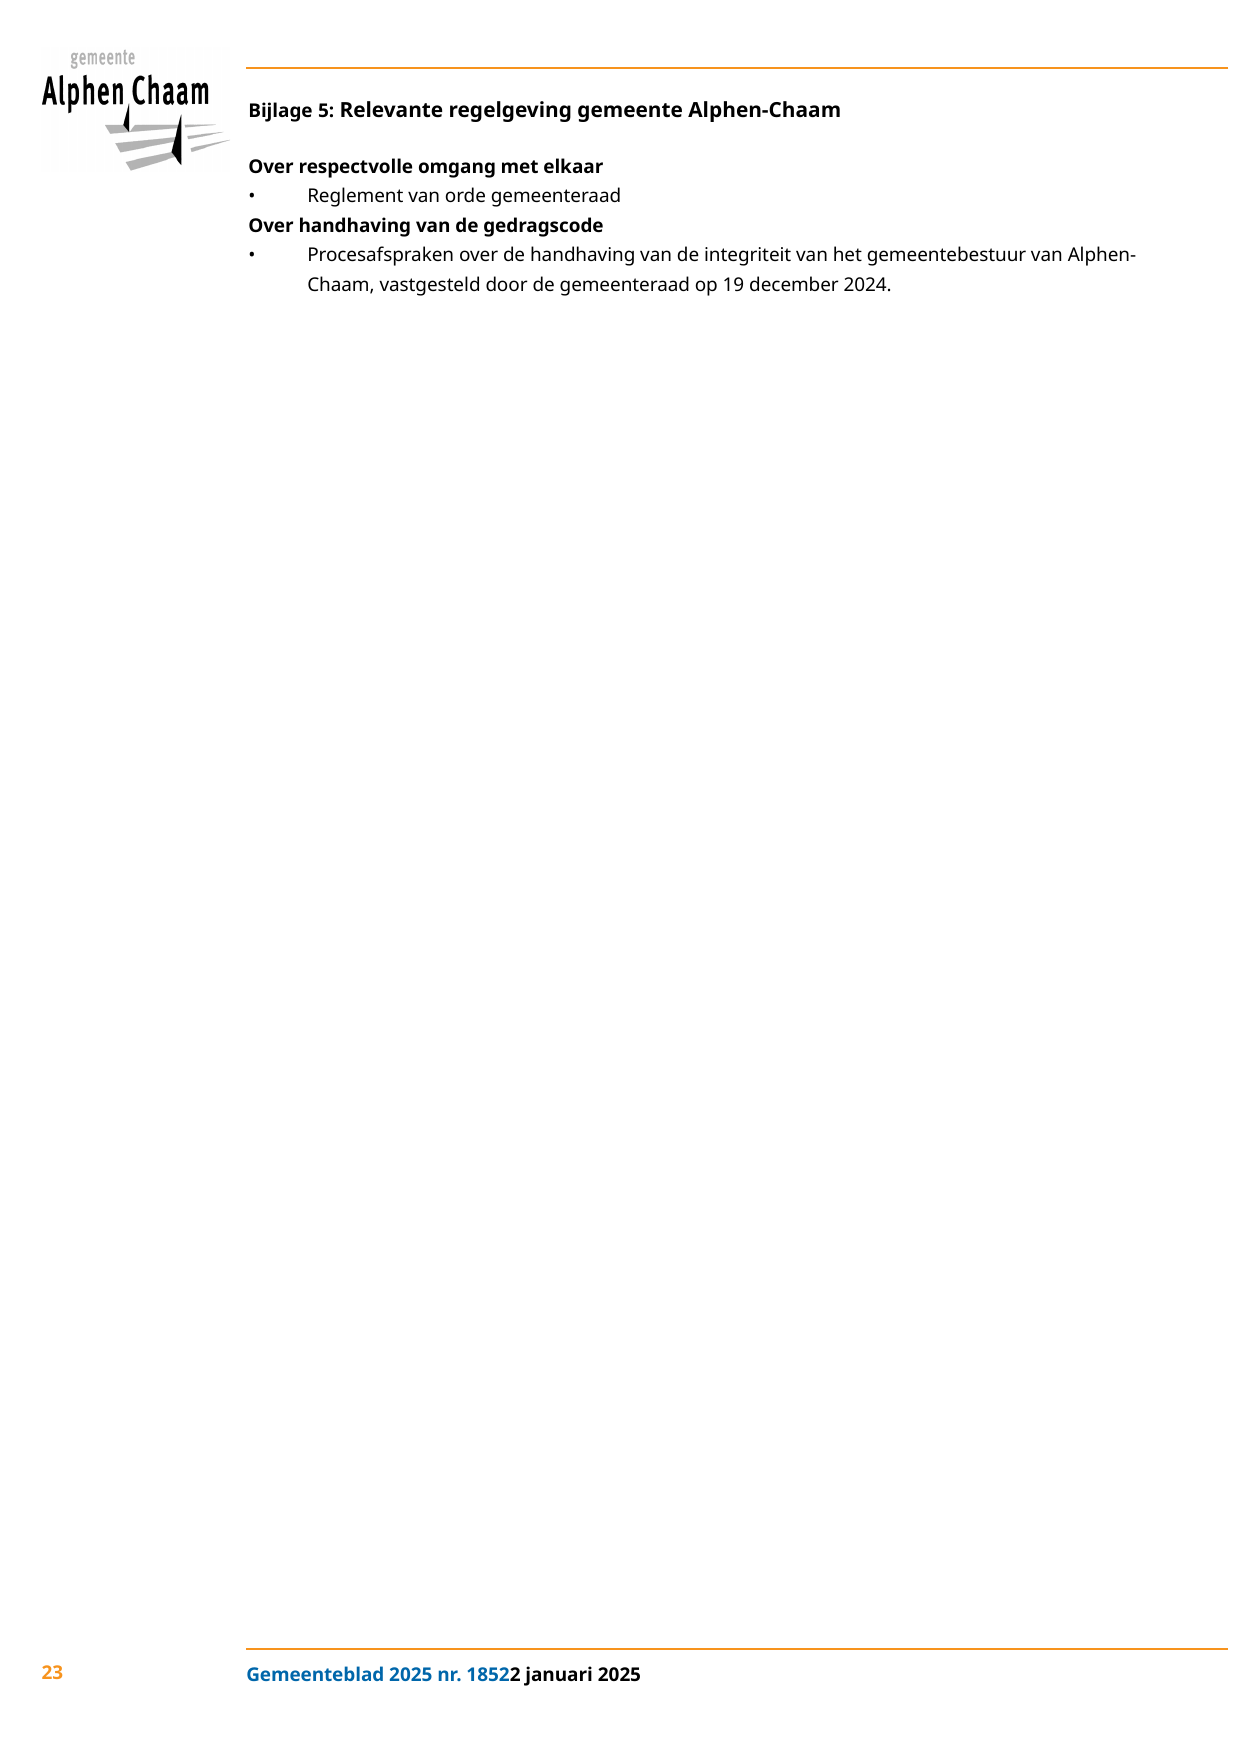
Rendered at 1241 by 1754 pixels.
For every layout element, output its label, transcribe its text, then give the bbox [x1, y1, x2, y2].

text Over respectvolle omgang met elkaar [248, 153, 1152, 179]
text Over handhaving van de gedragscode [248, 212, 1152, 238]
text Bijlage 5: Relevante regelgeving gemeente Alphen-Chaam [248, 95, 1152, 123]
list Reglement van orde gemeenteraad [248, 182, 1152, 208]
picture [41, 47, 231, 172]
list Procesafspraken over de handhaving van de integriteit van het gemeentebestuur van Alphen-Chaam, vastgesteld door de gemeenteraad op 19 december 2024. [248, 242, 1152, 297]
